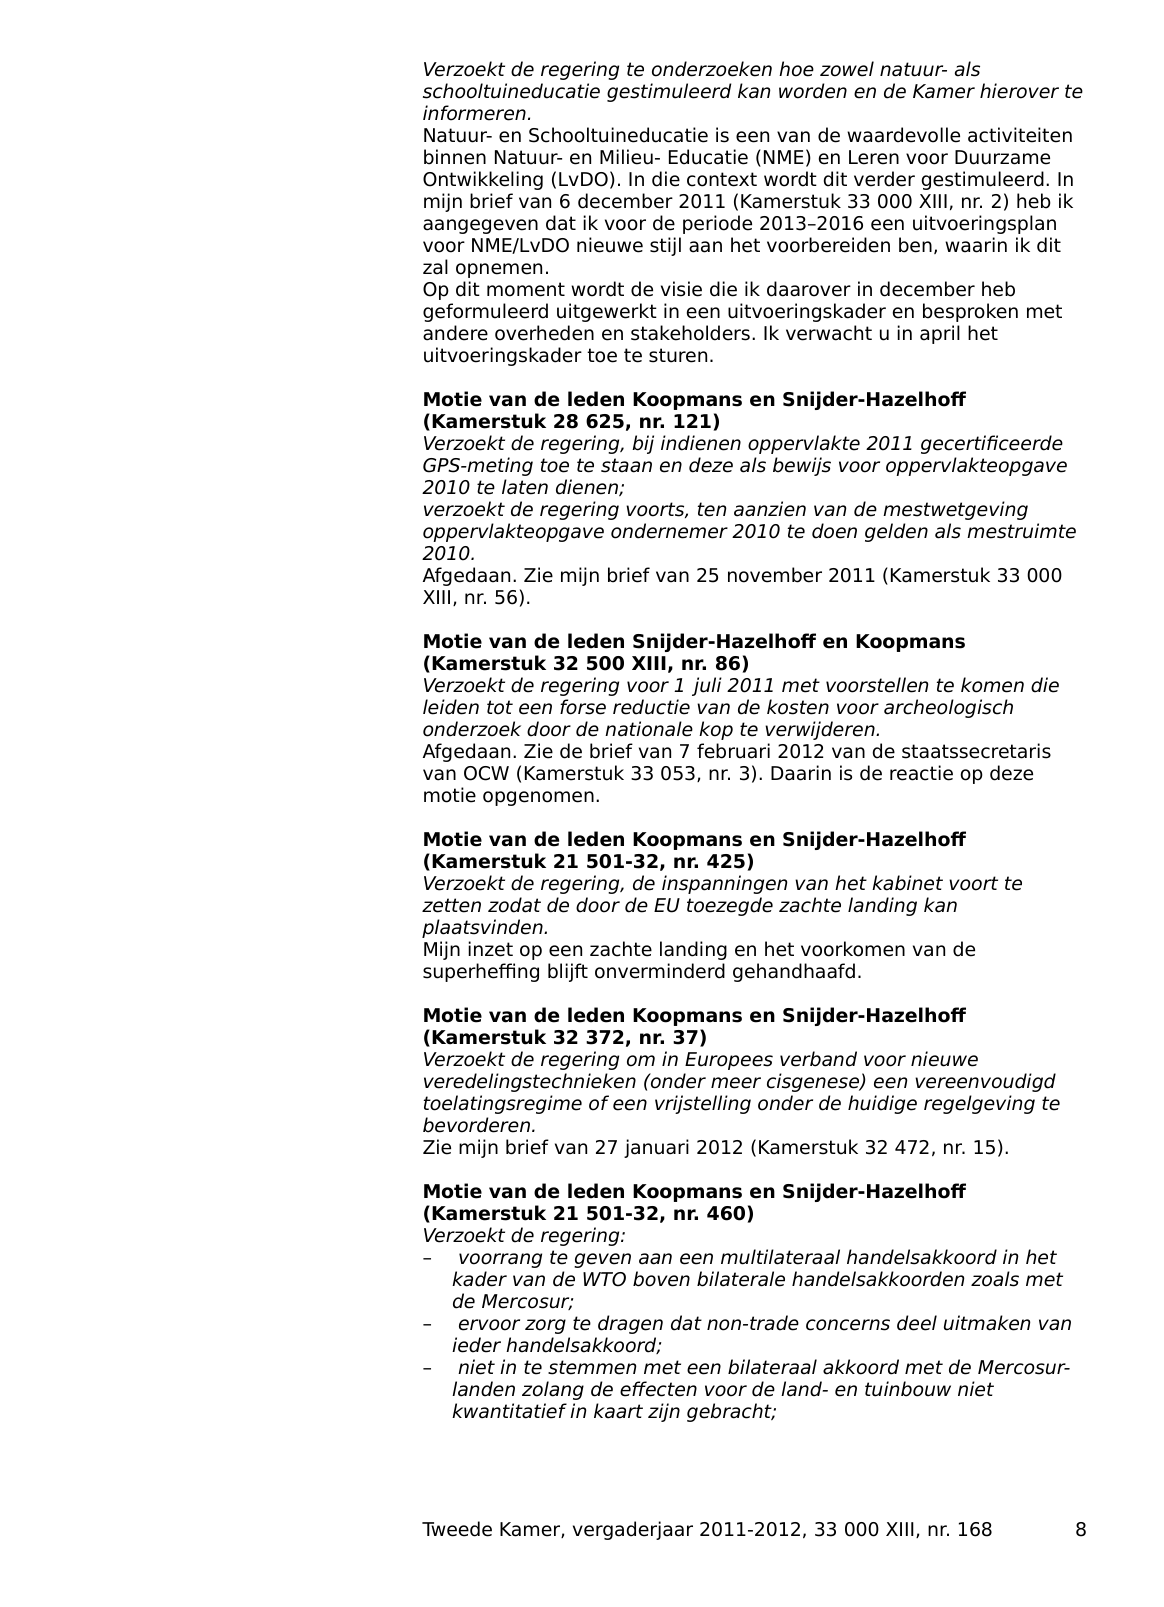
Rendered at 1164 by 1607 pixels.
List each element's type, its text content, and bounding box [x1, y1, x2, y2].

text – niet in te stemmen met een bilateraal akkoord met de Mercosur-landen zolang de effecten voor de land- en tuinbouw niet kwantitatief in kaart zijn gebracht; [422, 1357, 1087, 1423]
text Afgedaan. Zie mijn brief van 25 november 2011 (Kamerstuk 33 000 XIII, nr. 56). [422, 565, 1087, 609]
text Motie van de leden Snijder-Hazelhoff en Koopmans (Kamerstuk 32 500 XIII, nr. 86) [422, 631, 1087, 675]
text Verzoekt de regering, de inspanningen van het kabinet voort te zetten zodat de door de EU toezegde zachte landing kan plaatsvinden. [422, 873, 1087, 939]
text Motie van de leden Koopmans en Snijder-Hazelhoff (Kamerstuk 32 372, nr. 37) [422, 1005, 1087, 1049]
text – voorrang te geven aan een multilateraal handelsakkoord in het kader van de WTO boven bilaterale handelsakkoorden zoals met de Mercosur; [422, 1247, 1087, 1313]
text – ervoor zorg te dragen dat non-trade concerns deel uitmaken van ieder handelsakkoord; [422, 1313, 1087, 1357]
text Natuur- en Schooltuineducatie is een van de waardevolle activiteiten binnen Natuur- en Milieu- Educatie (NME) en Leren voor Duurzame Ontwikkeling (LvDO). In die context wordt dit verder gestimuleerd. In mijn brief van 6 december 2011 (Kamerstuk 33 000 XIII, nr. 2) heb ik aangegeven dat ik voor de periode 2013–2016 een uitvoeringsplan voor NME/LvDO nieuwe stijl aan het voorbereiden ben, waarin ik dit zal opnemen. [422, 125, 1087, 279]
text Verzoekt de regering te onderzoeken hoe zowel natuur- als schooltuineducatie gestimuleerd kan worden en de Kamer hierover te informeren. [422, 59, 1087, 125]
text Verzoekt de regering voor 1 juli 2011 met voorstellen te komen die leiden tot een forse reductie van de kosten voor archeologisch onderzoek door de nationale kop te verwijderen. [422, 675, 1087, 741]
text Motie van de leden Koopmans en Snijder-Hazelhoff (Kamerstuk 21 501-32, nr. 425) [422, 829, 1087, 873]
text Verzoekt de regering om in Europees verband voor nieuwe veredelingstechnieken (onder meer cisgenese) een vereenvoudigd toelatingsregime of een vrijstelling onder de huidige regelgeving te bevorderen. [422, 1049, 1087, 1137]
text Op dit moment wordt de visie die ik daarover in december heb geformuleerd uitgewerkt in een uitvoeringskader en besproken met andere overheden en stakeholders. Ik verwacht u in april het uitvoeringskader toe te sturen. [422, 279, 1087, 367]
text verzoekt de regering voorts, ten aanzien van de mestwetgeving oppervlakteopgave ondernemer 2010 te doen gelden als mestruimte 2010. [422, 499, 1087, 565]
text Motie van de leden Koopmans en Snijder-Hazelhoff (Kamerstuk 28 625, nr. 121) [422, 389, 1087, 433]
text Zie mijn brief van 27 januari 2012 (Kamerstuk 32 472, nr. 15). [422, 1137, 1087, 1159]
text Motie van de leden Koopmans en Snijder-Hazelhoff (Kamerstuk 21 501-32, nr. 460) [422, 1181, 1087, 1225]
text Verzoekt de regering, bij indienen oppervlakte 2011 gecertificeerde GPS-meting toe te staan en deze als bewijs voor oppervlakteopgave 2010 te laten dienen; [422, 433, 1087, 499]
text Verzoekt de regering: [422, 1225, 1087, 1247]
text Afgedaan. Zie de brief van 7 februari 2012 van de staatssecretaris van OCW (Kamerstuk 33 053, nr. 3). Daarin is de reactie op deze motie opgenomen. [422, 741, 1087, 807]
text Mijn inzet op een zachte landing en het voorkomen van de superheffing blijft onverminderd gehandhaafd. [422, 939, 1087, 983]
